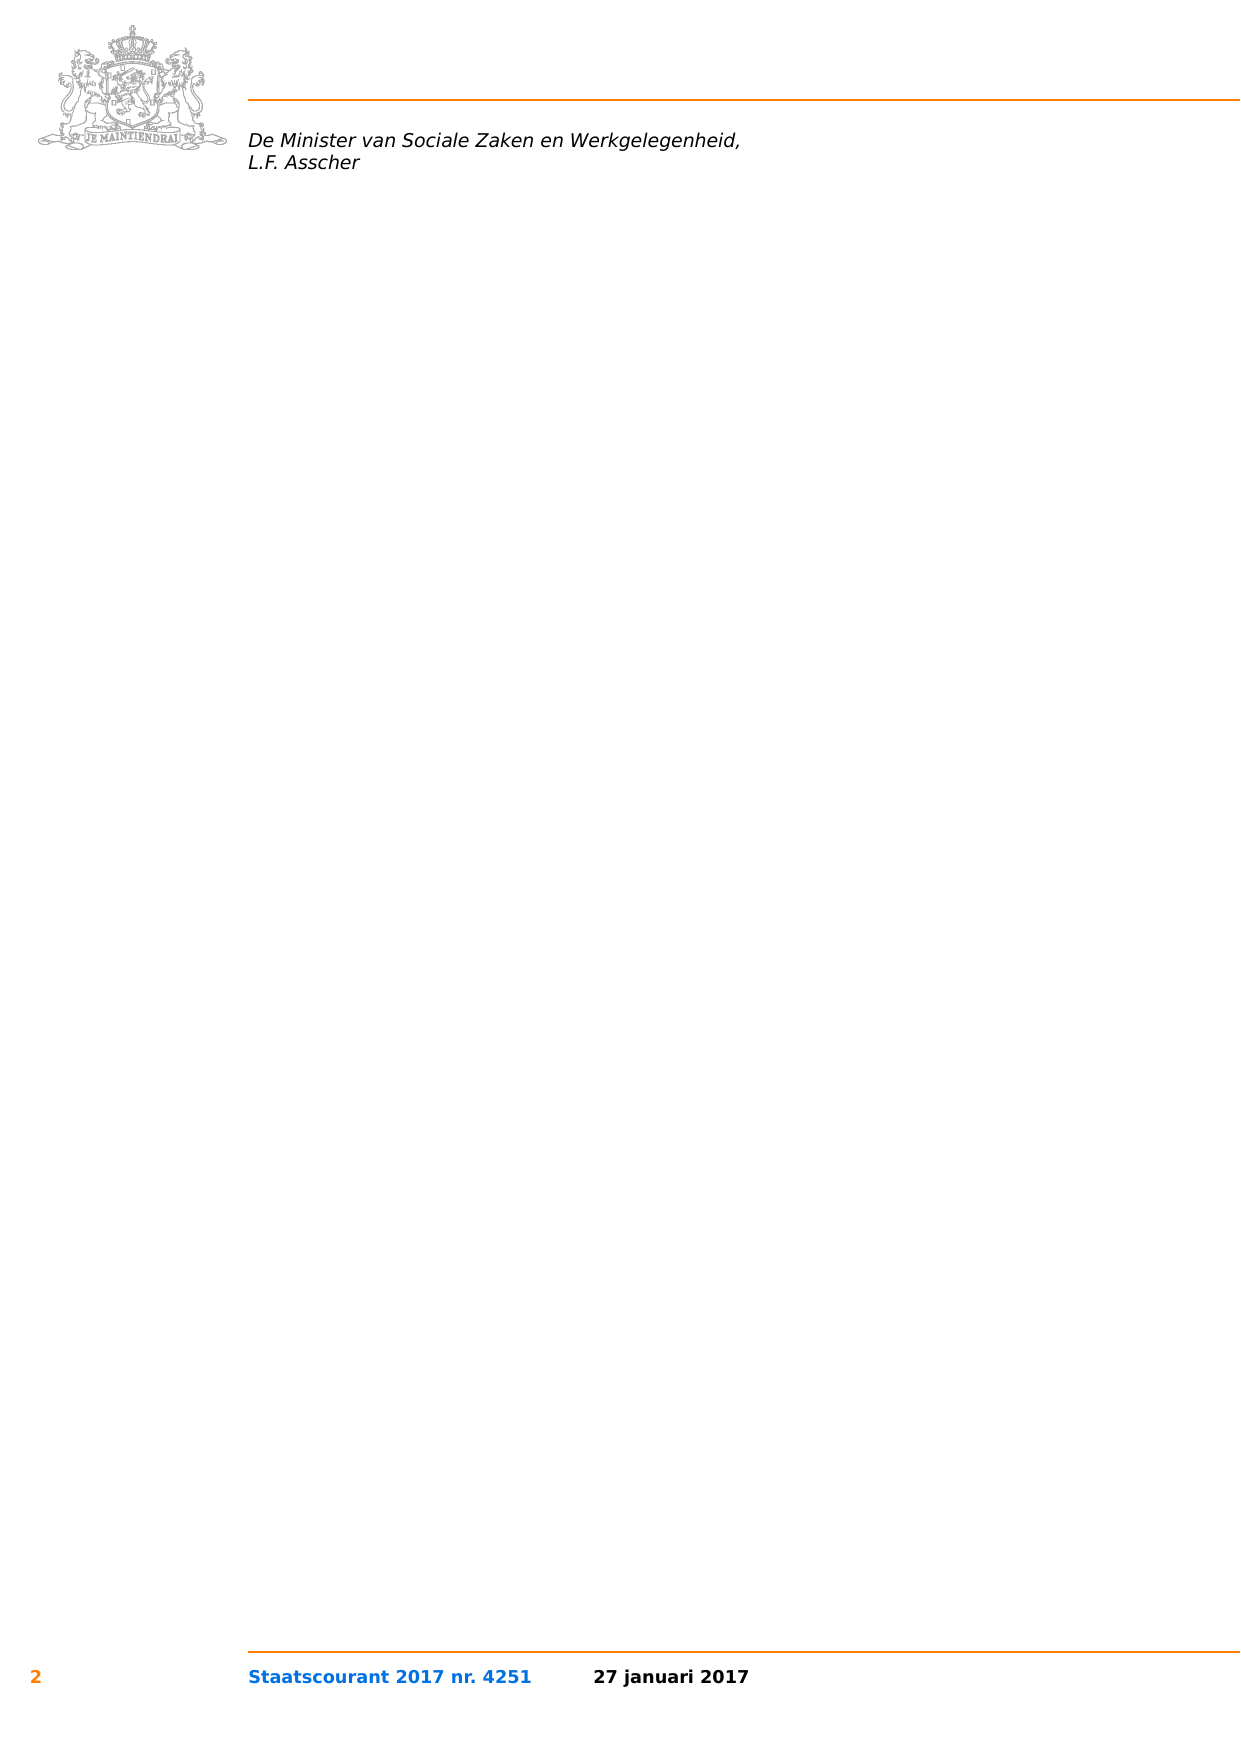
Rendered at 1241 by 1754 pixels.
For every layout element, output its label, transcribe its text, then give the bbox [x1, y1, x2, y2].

text De Minister van Sociale Zaken en Werkgelegenheid, L.F. Asscher [248, 130, 1163, 174]
picture [38, 25, 227, 150]
